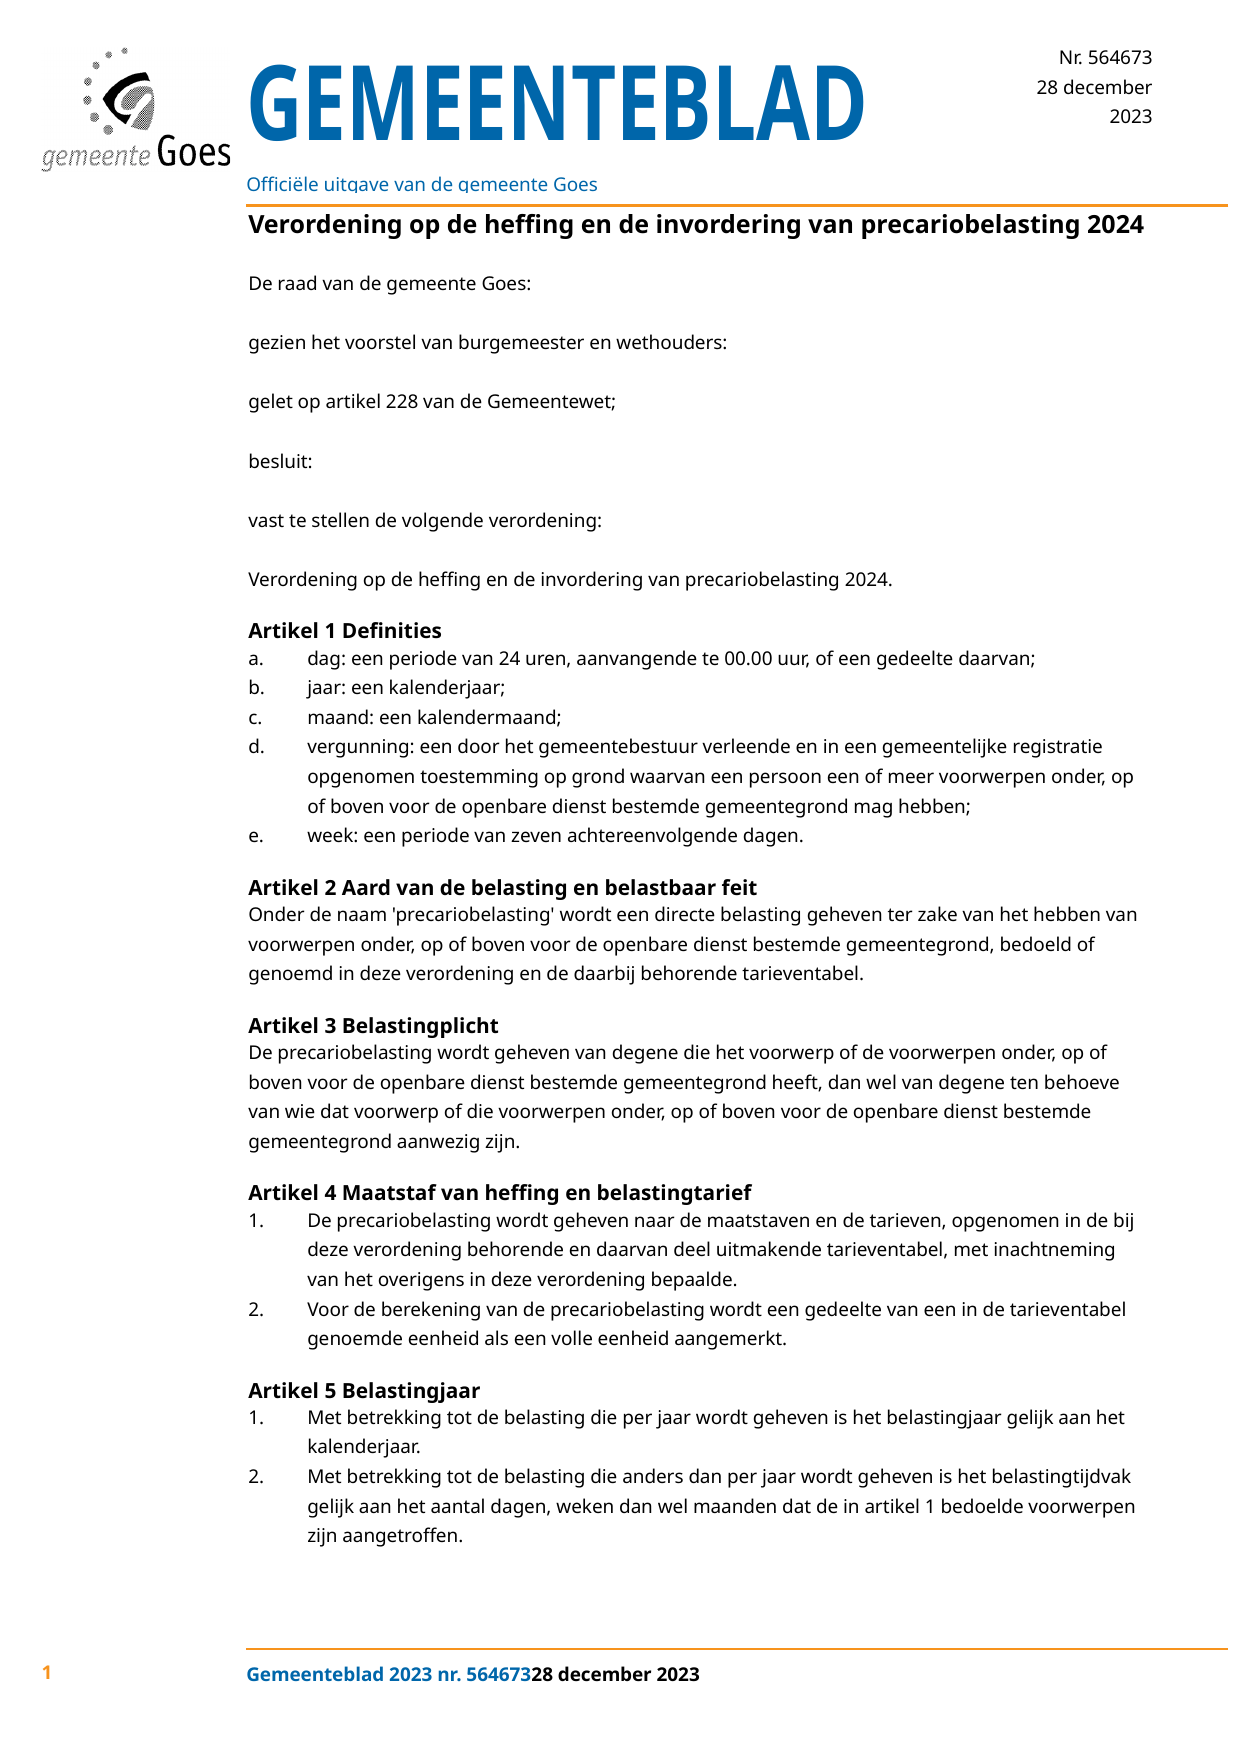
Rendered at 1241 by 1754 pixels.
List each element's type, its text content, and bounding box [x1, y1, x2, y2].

list jaar: een kalenderjaar; [248, 674, 1152, 700]
text Artikel 3 Belastingplicht [248, 1011, 1152, 1039]
list dag: een periode van 24 uren, aanvangende te 00.00 uur, of een gedeelte daarvan; [248, 645, 1152, 671]
list maand: een kalendermaand; [248, 704, 1152, 730]
text De raad van de gemeente Goes: [248, 270, 1152, 296]
text vast te stellen de volgende verordening: [248, 507, 1152, 533]
text De precariobelasting wordt geheven van degene die het voorwerp of de voorwerpen onder, op of boven voor de openbare dienst bestemde gemeentegrond heeft, dan wel van degene ten behoeve van wie dat voorwerp of die voorwerpen onder, op of boven voor de openbare dienst bestemde gemeentegrond aanwezig zijn. [248, 1039, 1152, 1154]
text besluit: [248, 448, 1152, 473]
text gezien het voorstel van burgemeester en wethouders: [248, 329, 1152, 355]
list vergunning: een door het gemeentebestuur verleende en in een gemeentelijke registratie opgenomen toestemming op grond waarvan een persoon een of meer voorwerpen onder, op of boven voor de openbare dienst bestemde gemeentegrond mag hebben; [248, 734, 1152, 819]
list Met betrekking tot de belasting die anders dan per jaar wordt geheven is het belastingtijdvak gelijk aan het aantal dagen, weken dan wel maanden dat de in artikel 1 bedoelde voorwerpen zijn aangetroffen. [248, 1463, 1152, 1548]
text Artikel 5 Belastingjaar [248, 1376, 1152, 1404]
text Verordening op de heffing en de invordering van precariobelasting 2024. [248, 566, 1152, 592]
text Onder de naam 'precariobelasting' wordt een directe belasting geheven ter zake van het hebben van voorwerpen onder, op of boven voor de openbare dienst bestemde gemeentegrond, bedoeld of genoemd in deze verordening en de daarbij behorende tarieventabel. [248, 901, 1152, 986]
picture [41, 47, 231, 172]
list week: een periode van zeven achtereenvolgende dagen. [248, 822, 1152, 848]
text Artikel 2 Aard van de belasting en belastbaar feit [248, 873, 1152, 901]
text gelet op artikel 228 van de Gemeentewet; [248, 389, 1152, 414]
text Verordening op de heffing en de invordering van precariobelasting 2024 [248, 207, 1152, 241]
list Voor de berekening van de precariobelasting wordt een gedeelte van een in de tarieventabel genoemde eenheid als een volle eenheid aangemerkt. [248, 1296, 1152, 1351]
list De precariobelasting wordt geheven naar de maatstaven en de tarieven, opgenomen in de bij deze verordening behorende en daarvan deel uitmakende tarieventabel, met inachtneming van het overigens in deze verordening bepaalde. [248, 1207, 1152, 1292]
text Artikel 1 Definities [248, 617, 1152, 645]
list Met betrekking tot de belasting die per jaar wordt geheven is het belastingjaar gelijk aan het kalenderjaar. [248, 1404, 1152, 1459]
text Artikel 4 Maatstaf van heffing en belastingtarief [248, 1178, 1152, 1207]
